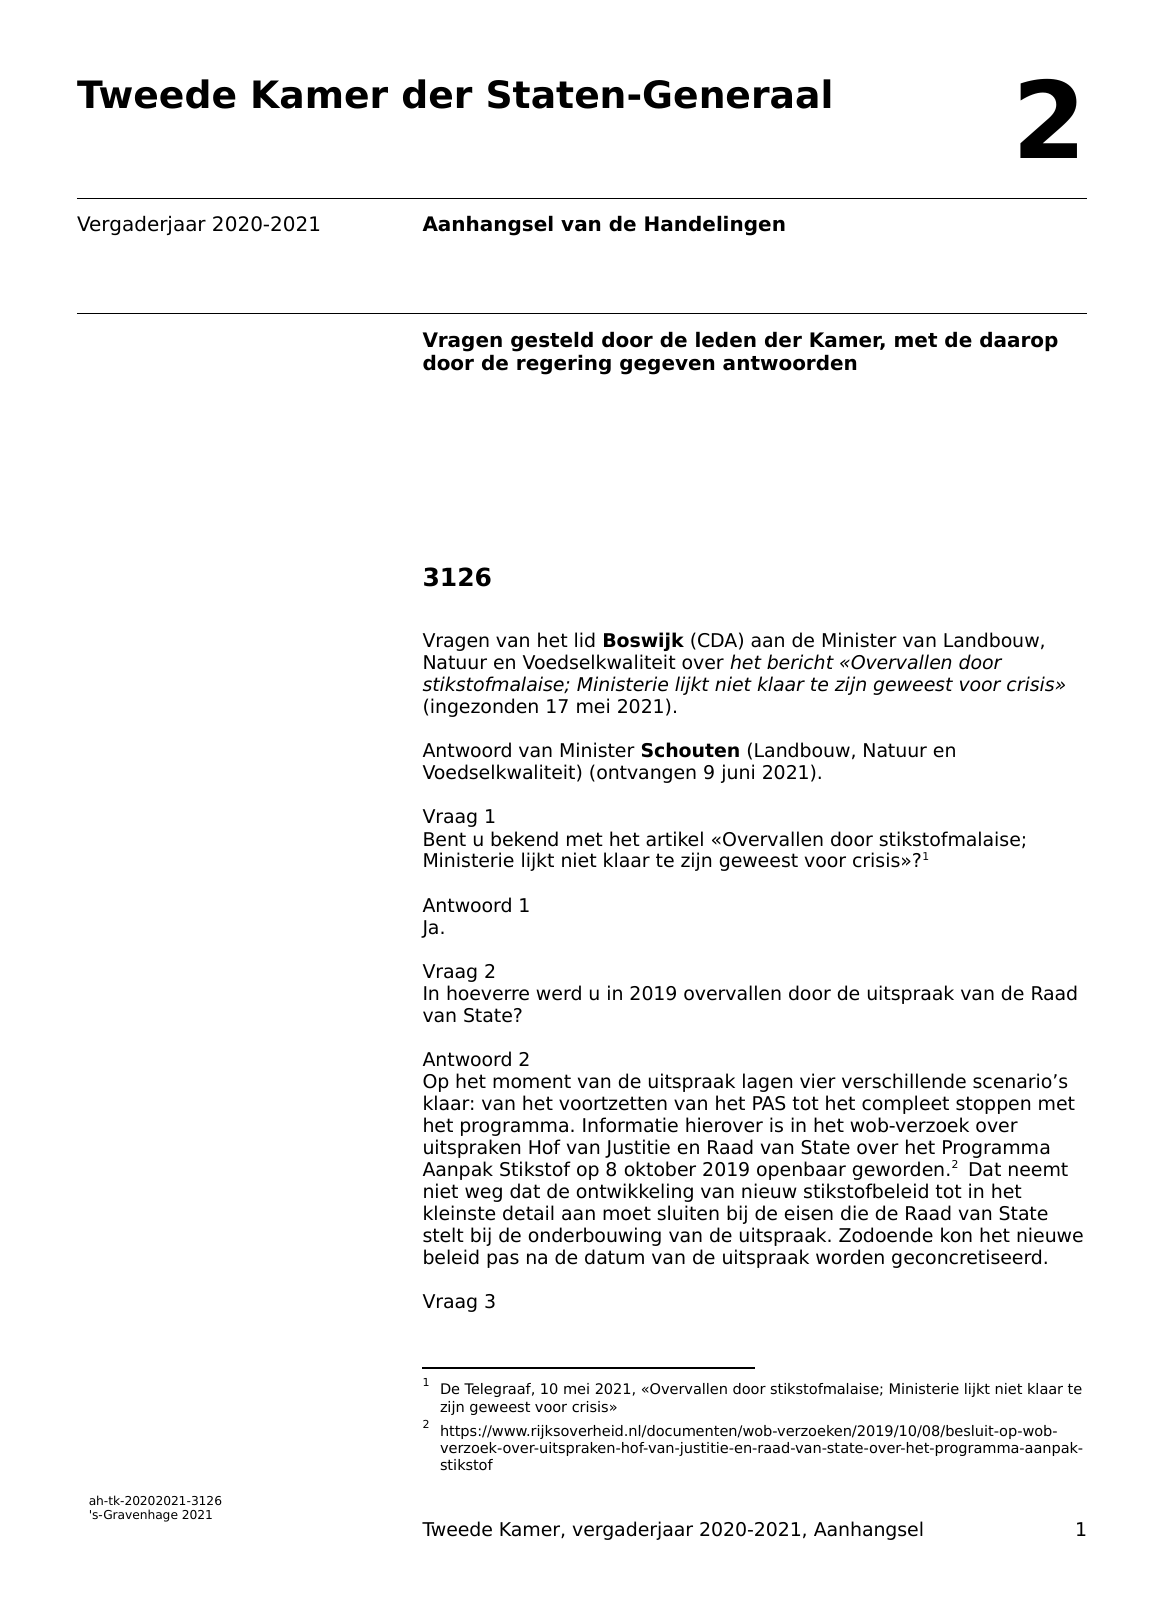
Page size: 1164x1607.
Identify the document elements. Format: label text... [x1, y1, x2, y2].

table_header 2 [886, 59, 1087, 198]
text In hoeverre werd u in 2019 overvallen door de uitspraak van de Raad van State? [422, 983, 1087, 1027]
table_cell Vragen gesteld door de leden der Kamer, met de daarop door de regering gegeven antwoorden [422, 314, 1087, 375]
text De Telegraaf, 10 mei 2021, «Overvallen door stikstofmalaise; Ministerie lijkt niet klaar te zijn geweest voor crisis» [422, 1377, 1087, 1416]
text ah-tk-20202021-3126 [88, 1494, 323, 1508]
table_header Tweede Kamer der Staten-Generaal [77, 59, 886, 198]
text 3126 [422, 563, 1087, 592]
text 's-Gravenhage 2021 [88, 1508, 323, 1522]
table_cell [77, 314, 422, 375]
text Vragen van het lid Boswijk (CDA) aan de Minister van Landbouw, Natuur en Voedselkwaliteit over het bericht «Overvallen door stikstofmalaise; Ministerie lijkt niet klaar te zijn geweest voor crisis» (ingezonden 17 mei 2021). [422, 630, 1087, 718]
table_cell Aanhangsel van de Handelingen [422, 199, 1087, 313]
text Vraag 3 [422, 1291, 1087, 1313]
text Vraag 2 [422, 961, 1087, 983]
text Op het moment van de uitspraak lagen vier verschillende scenario’s klaar: van het voortzetten van het PAS tot het compleet stoppen met het programma. Informatie hierover is in het wob-verzoek over uitspraken Hof van Justitie en Raad van State over het Programma Aanpak Stikstof op 8 oktober 2019 openbaar geworden. Dat neemt niet weg dat de ontwikkeling van nieuw stikstofbeleid tot in het kleinste detail aan moet sluiten bij de eisen die de Raad van State stelt bij de onderbouwing van de uitspraak. Zodoende kon het nieuwe beleid pas na de datum van de uitspraak worden geconcretiseerd. [422, 1071, 1087, 1269]
text Bent u bekend met het artikel «Overvallen door stikstofmalaise; Ministerie lijkt niet klaar te zijn geweest voor crisis»? [422, 828, 1087, 872]
text Antwoord van Minister Schouten (Landbouw, Natuur en Voedselkwaliteit) (ontvangen 9 juni 2021). [422, 740, 1087, 784]
table_cell Vergaderjaar 2020-2021 [77, 199, 422, 313]
text Antwoord 1 [422, 894, 1087, 917]
text https://www.rijksoverheid.nl/documenten/wob-verzoeken/2019/10/08/besluit-op-wob-verzoek-over-uitspraken-hof-van-justitie-en-raad-van-state-over-het-programma-aanpak-stikstof [422, 1418, 1087, 1474]
text Ja. [422, 917, 1087, 938]
text Vraag 1 [422, 806, 1087, 828]
text Antwoord 2 [422, 1049, 1087, 1071]
